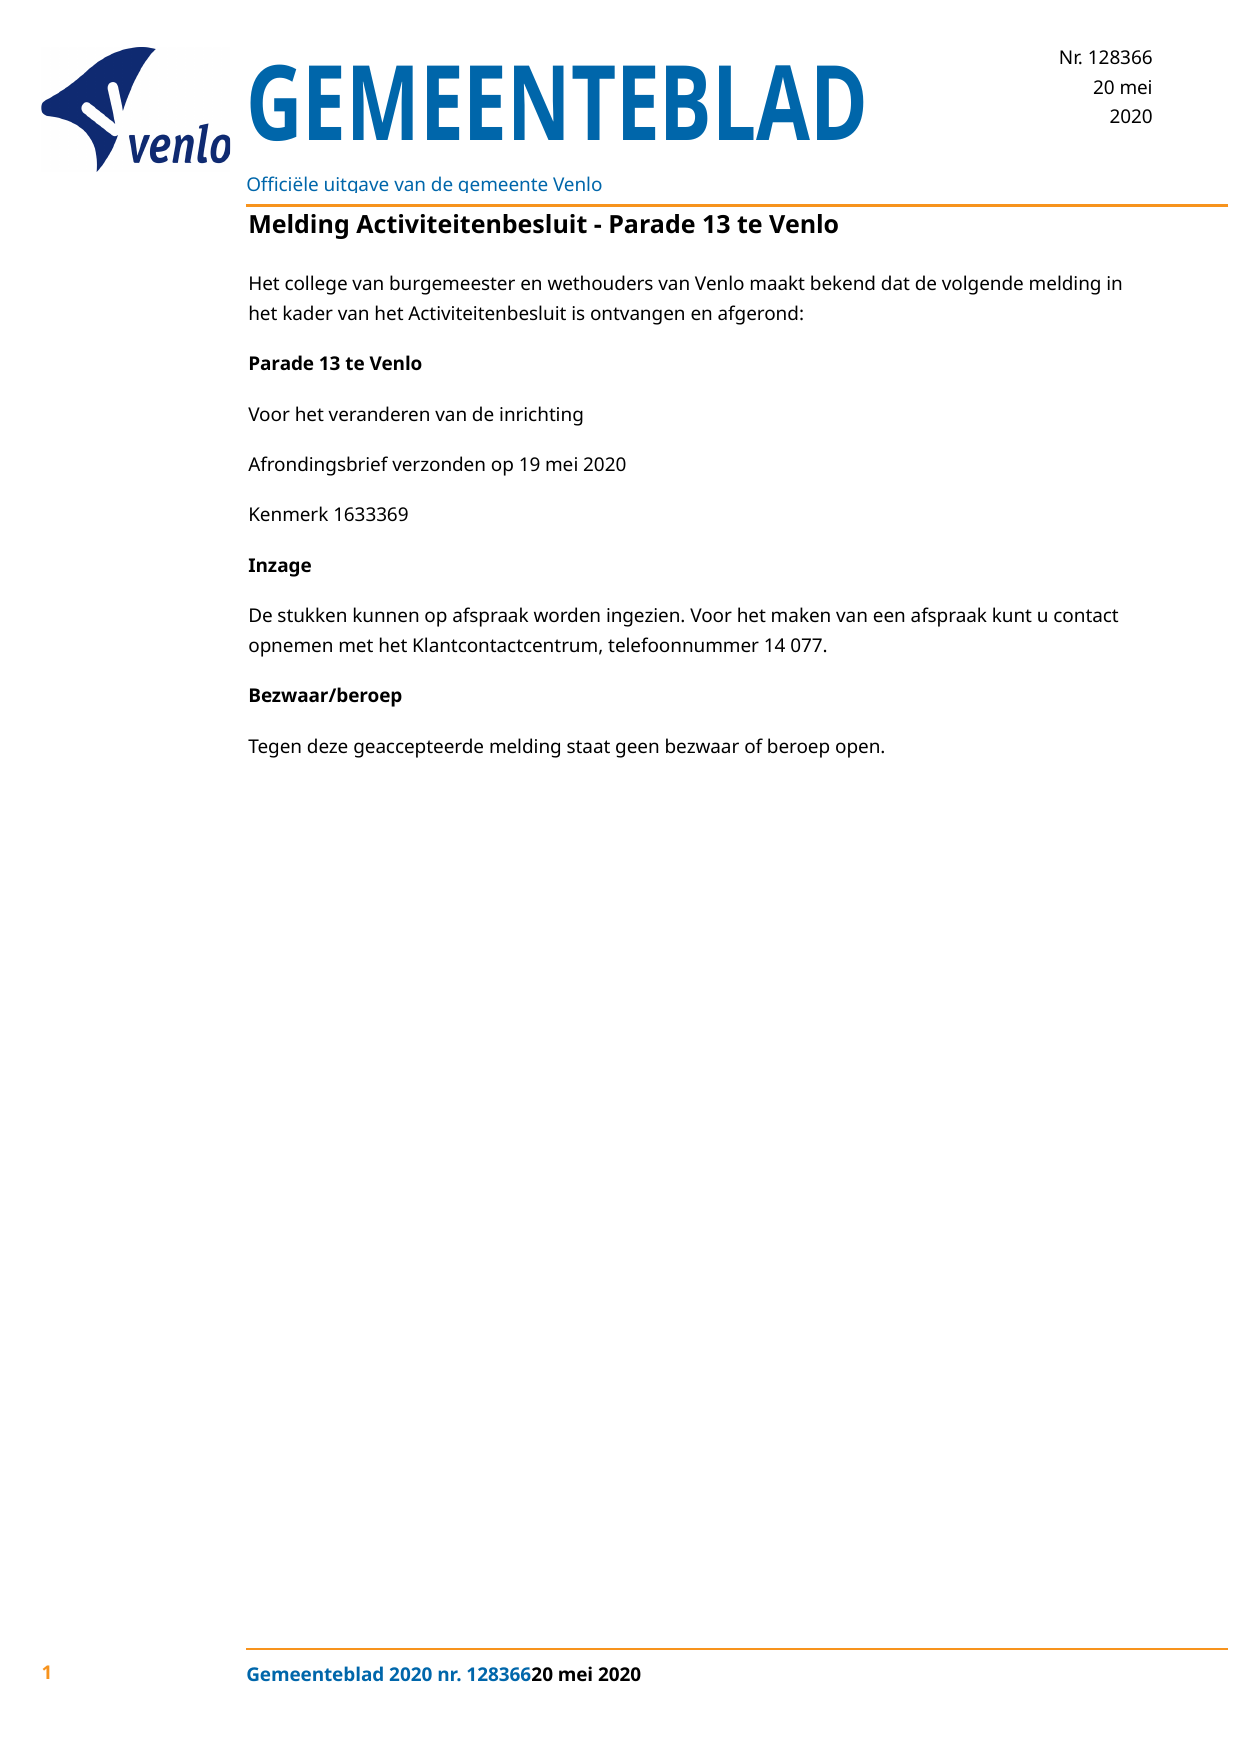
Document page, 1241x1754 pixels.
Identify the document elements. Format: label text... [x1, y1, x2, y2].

text De stukken kunnen op afspraak worden ingezien. Voor het maken van een afspraak kunt u contact opnemen met het Klantcontactcentrum, telefoonnummer 14 077. [248, 602, 1152, 658]
picture [41, 47, 231, 172]
text Bezwaar/beroep [248, 682, 1152, 708]
text Afrondingsbrief verzonden op 19 mei 2020 [248, 451, 1152, 477]
text Inzage [248, 552, 1152, 578]
text Tegen deze geaccepteerde melding staat geen bezwaar of beroep open. [248, 733, 1152, 758]
text Voor het veranderen van de inrichting [248, 401, 1152, 426]
text Het college van burgemeester en wethouders van Venlo maakt bekend dat de volgende melding in het kader van het Activiteitenbesluit is ontvangen en afgerond: [248, 270, 1152, 326]
text Kenmerk 1633369 [248, 502, 1152, 527]
text Parade 13 te Venlo [248, 350, 1152, 376]
text Melding Activiteitenbesluit - Parade 13 te Venlo [248, 207, 1152, 241]
